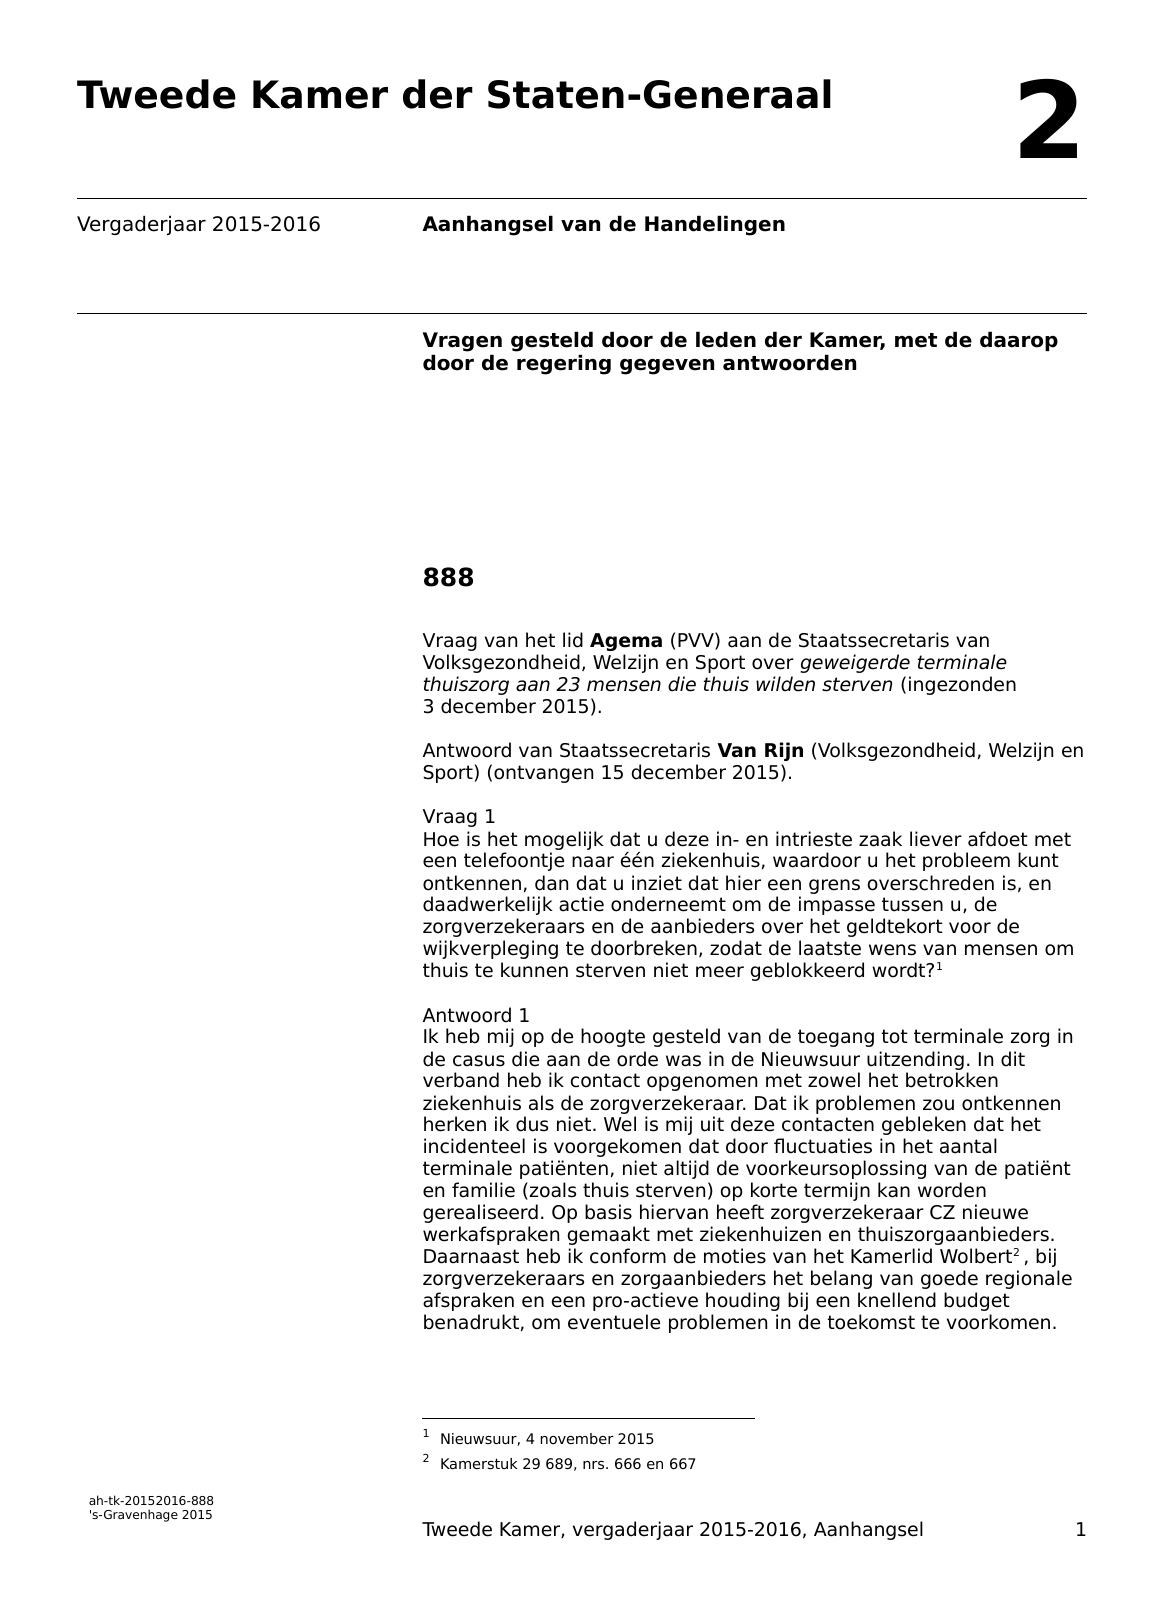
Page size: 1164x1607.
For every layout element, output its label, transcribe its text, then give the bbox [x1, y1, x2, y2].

table_cell [77, 314, 422, 375]
text 's-Gravenhage 2015 [88, 1508, 323, 1522]
table_header 2 [886, 59, 1087, 198]
text 888 [422, 563, 1087, 592]
table_cell Vergaderjaar 2015-2016 [77, 199, 422, 313]
text ah-tk-20152016-888 [88, 1494, 323, 1508]
text Nieuwsuur, 4 november 2015 [422, 1427, 1087, 1449]
text Antwoord 1 [422, 1004, 1087, 1026]
text Vraag 1 [422, 806, 1087, 828]
text Kamerstuk 29 689, nrs. 666 en 667 [422, 1452, 1087, 1474]
table_header Tweede Kamer der Staten-Generaal [77, 59, 886, 198]
text Antwoord van Staatssecretaris Van Rijn (Volksgezondheid, Welzijn en Sport) (ontvangen 15 december 2015). [422, 740, 1087, 784]
text Vraag van het lid Agema (PVV) aan de Staatssecretaris van Volksgezondheid, Welzijn en Sport over geweigerde terminale thuiszorg aan 23 mensen die thuis wilden sterven (ingezonden 3 december 2015). [422, 630, 1087, 718]
text Hoe is het mogelijk dat u deze in- en intrieste zaak liever afdoet met een telefoontje naar één ziekenhuis, waardoor u het probleem kunt ontkennen, dan dat u inziet dat hier een grens overschreden is, en daadwerkelijk actie onderneemt om de impasse tussen u, de zorgverzekeraars en de aanbieders over het geldtekort voor de wijkverpleging te doorbreken, zodat de laatste wens van mensen om thuis te kunnen sterven niet meer geblokkeerd wordt? [422, 828, 1087, 982]
table_cell Vragen gesteld door de leden der Kamer, met de daarop door de regering gegeven antwoorden [422, 314, 1087, 375]
table_cell Aanhangsel van de Handelingen [422, 199, 1087, 313]
text Ik heb mij op de hoogte gesteld van de toegang tot terminale zorg in de casus die aan de orde was in de Nieuwsuur uitzending. In dit verband heb ik contact opgenomen met zowel het betrokken ziekenhuis als de zorgverzekeraar. Dat ik problemen zou ontkennen herken ik dus niet. Wel is mij uit deze contacten gebleken dat het incidenteel is voorgekomen dat door fluctuaties in het aantal terminale patiënten, niet altijd de voorkeursoplossing van de patiënt en familie (zoals thuis sterven) op korte termijn kan worden gerealiseerd. Op basis hiervan heeft zorgverzekeraar CZ nieuwe werkafspraken gemaakt met ziekenhuizen en thuiszorgaanbieders. Daarnaast heb ik conform de moties van het Kamerlid Wolbert, bij zorgverzekeraars en zorgaanbieders het belang van goede regionale afspraken en een pro-actieve houding bij een knellend budget benadrukt, om eventuele problemen in de toekomst te voorkomen. [422, 1026, 1087, 1334]
